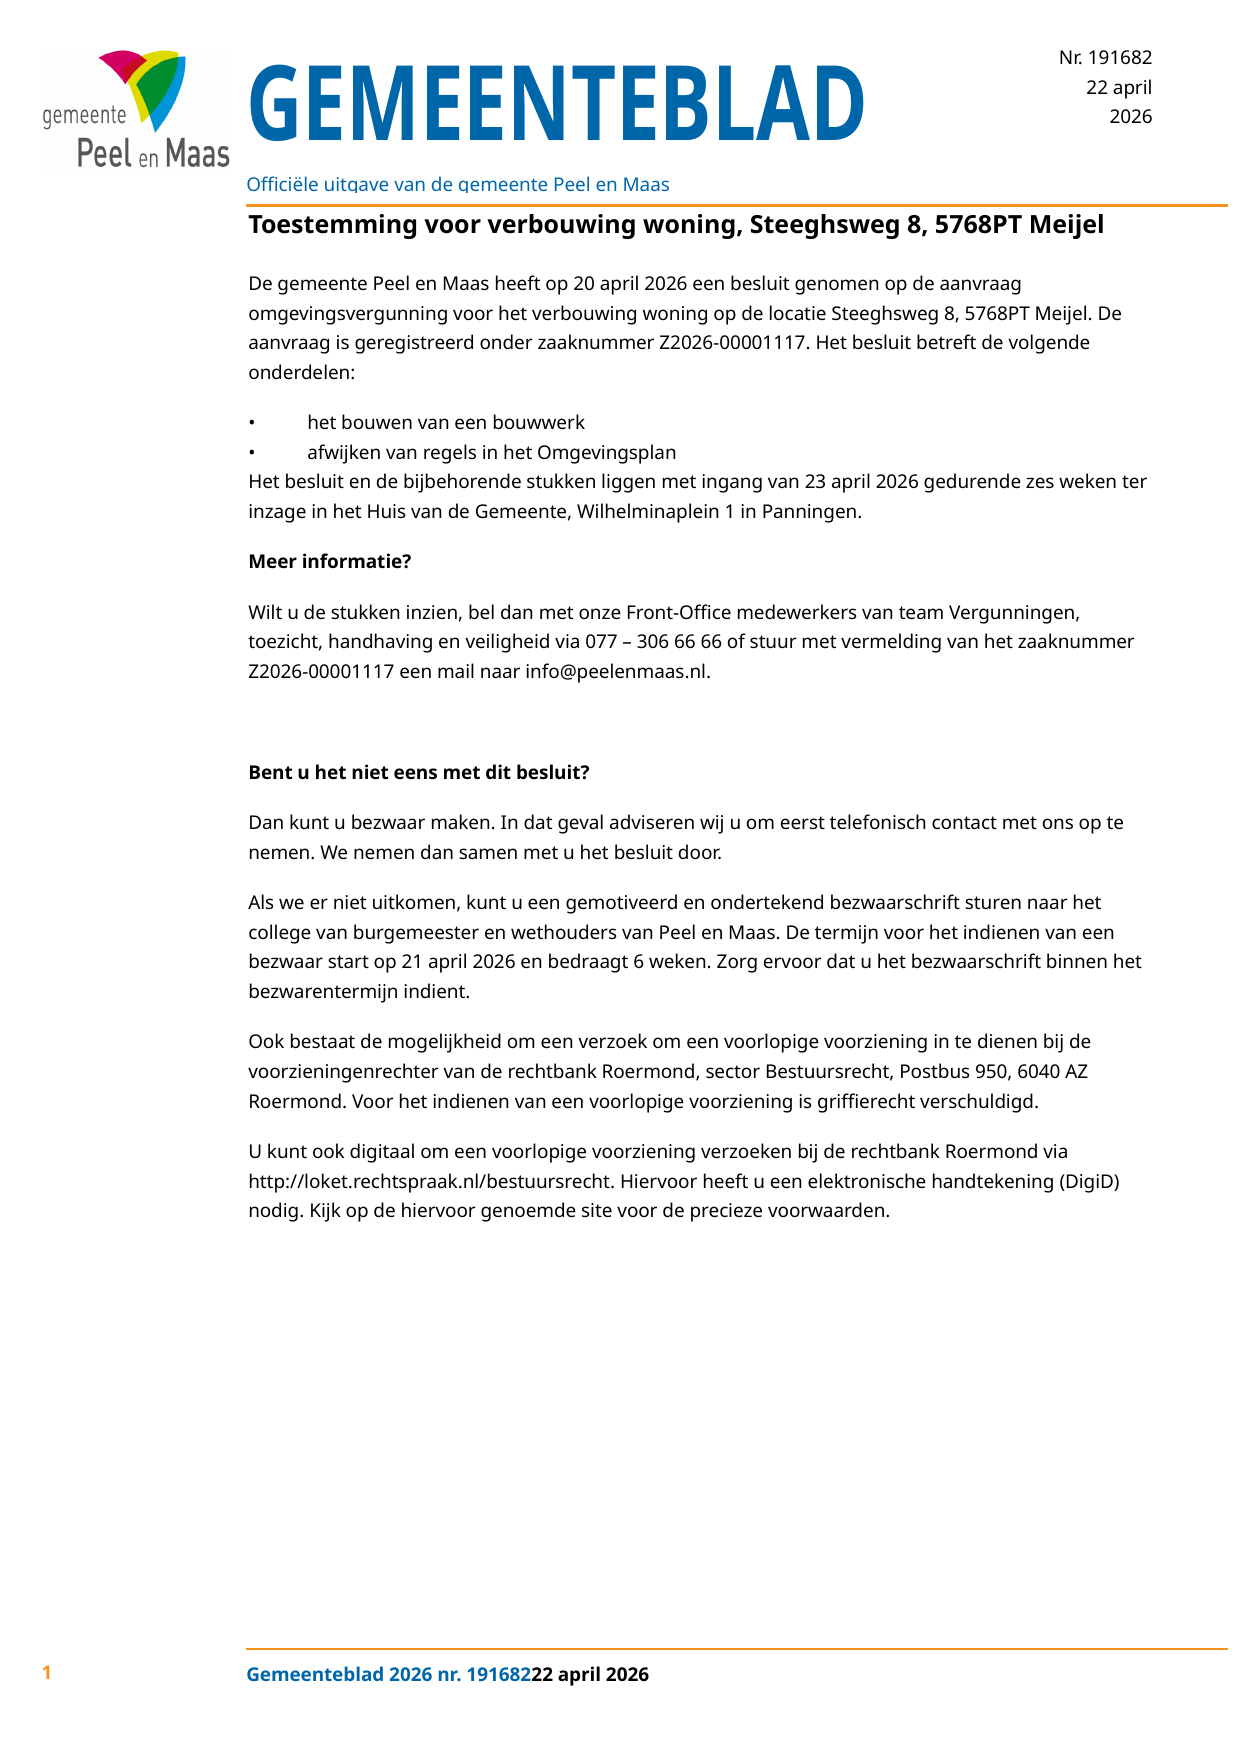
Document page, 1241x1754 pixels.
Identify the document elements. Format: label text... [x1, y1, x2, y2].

picture [41, 47, 231, 172]
text Toestemming voor verbouwing woning, Steeghsweg 8, 5768PT Meijel [248, 207, 1152, 241]
text U kunt ook digitaal om een voorlopige voorziening verzoeken bij de rechtbank Roermond via http://loket.rechtspraak.nl/bestuursrecht. Hiervoor heeft u een elektronische handtekening (DigiD) nodig. Kijk op de hiervoor genoemde site voor de precieze voorwaarden. [248, 1138, 1152, 1223]
text Bent u het niet eens met dit besluit? [248, 759, 1152, 785]
list afwijken van regels in het Omgevingsplan [248, 439, 1152, 465]
text Ook bestaat de mogelijkheid om een verzoek om een voorlopige voorziening in te dienen bij de voorzieningenrechter van de rechtbank Roermond, sector Bestuursrecht, Postbus 950, 6040 AZ Roermond. Voor het indienen van een voorlopige voorziening is griffierecht verschuldigd. [248, 1029, 1152, 1113]
text Als we er niet uitkomen, kunt u een gemotiveerd en ondertekend bezwaarschrift sturen naar het college van burgemeester en wethouders van Peel en Maas. De termijn voor het indienen van een bezwaar start op 21 april 2026 en bedraagt 6 weken. Zorg ervoor dat u het bezwaarschrift binnen het bezwarentermijn indient. [248, 889, 1152, 1004]
list het bouwen van een bouwwerk [248, 409, 1152, 435]
text Wilt u de stukken inzien, bel dan met onze Front-Office medewerkers van team Vergunningen, toezicht, handhaving en veiligheid via 077 – 306 66 66 of stuur met vermelding van het zaaknummer Z2026-00001117 een mail naar info@peelenmaas.nl. [248, 599, 1152, 684]
text Het besluit en de bijbehorende stukken liggen met ingang van 23 april 2026 gedurende zes weken ter inzage in het Huis van de Gemeente, Wilhelminaplein 1 in Panningen. [248, 469, 1152, 524]
text De gemeente Peel en Maas heeft op 20 april 2026 een besluit genomen op de aanvraag omgevingsvergunning voor het verbouwing woning op de locatie Steeghsweg 8, 5768PT Meijel. De aanvraag is geregistreerd onder zaaknummer Z2026-00001117. Het besluit betreft de volgende onderdelen: [248, 270, 1152, 385]
text Meer informatie? [248, 549, 1152, 574]
text Dan kunt u bezwaar maken. In dat geval adviseren wij u om eerst telefonisch contact met ons op te nemen. We nemen dan samen met u het besluit door. [248, 809, 1152, 865]
